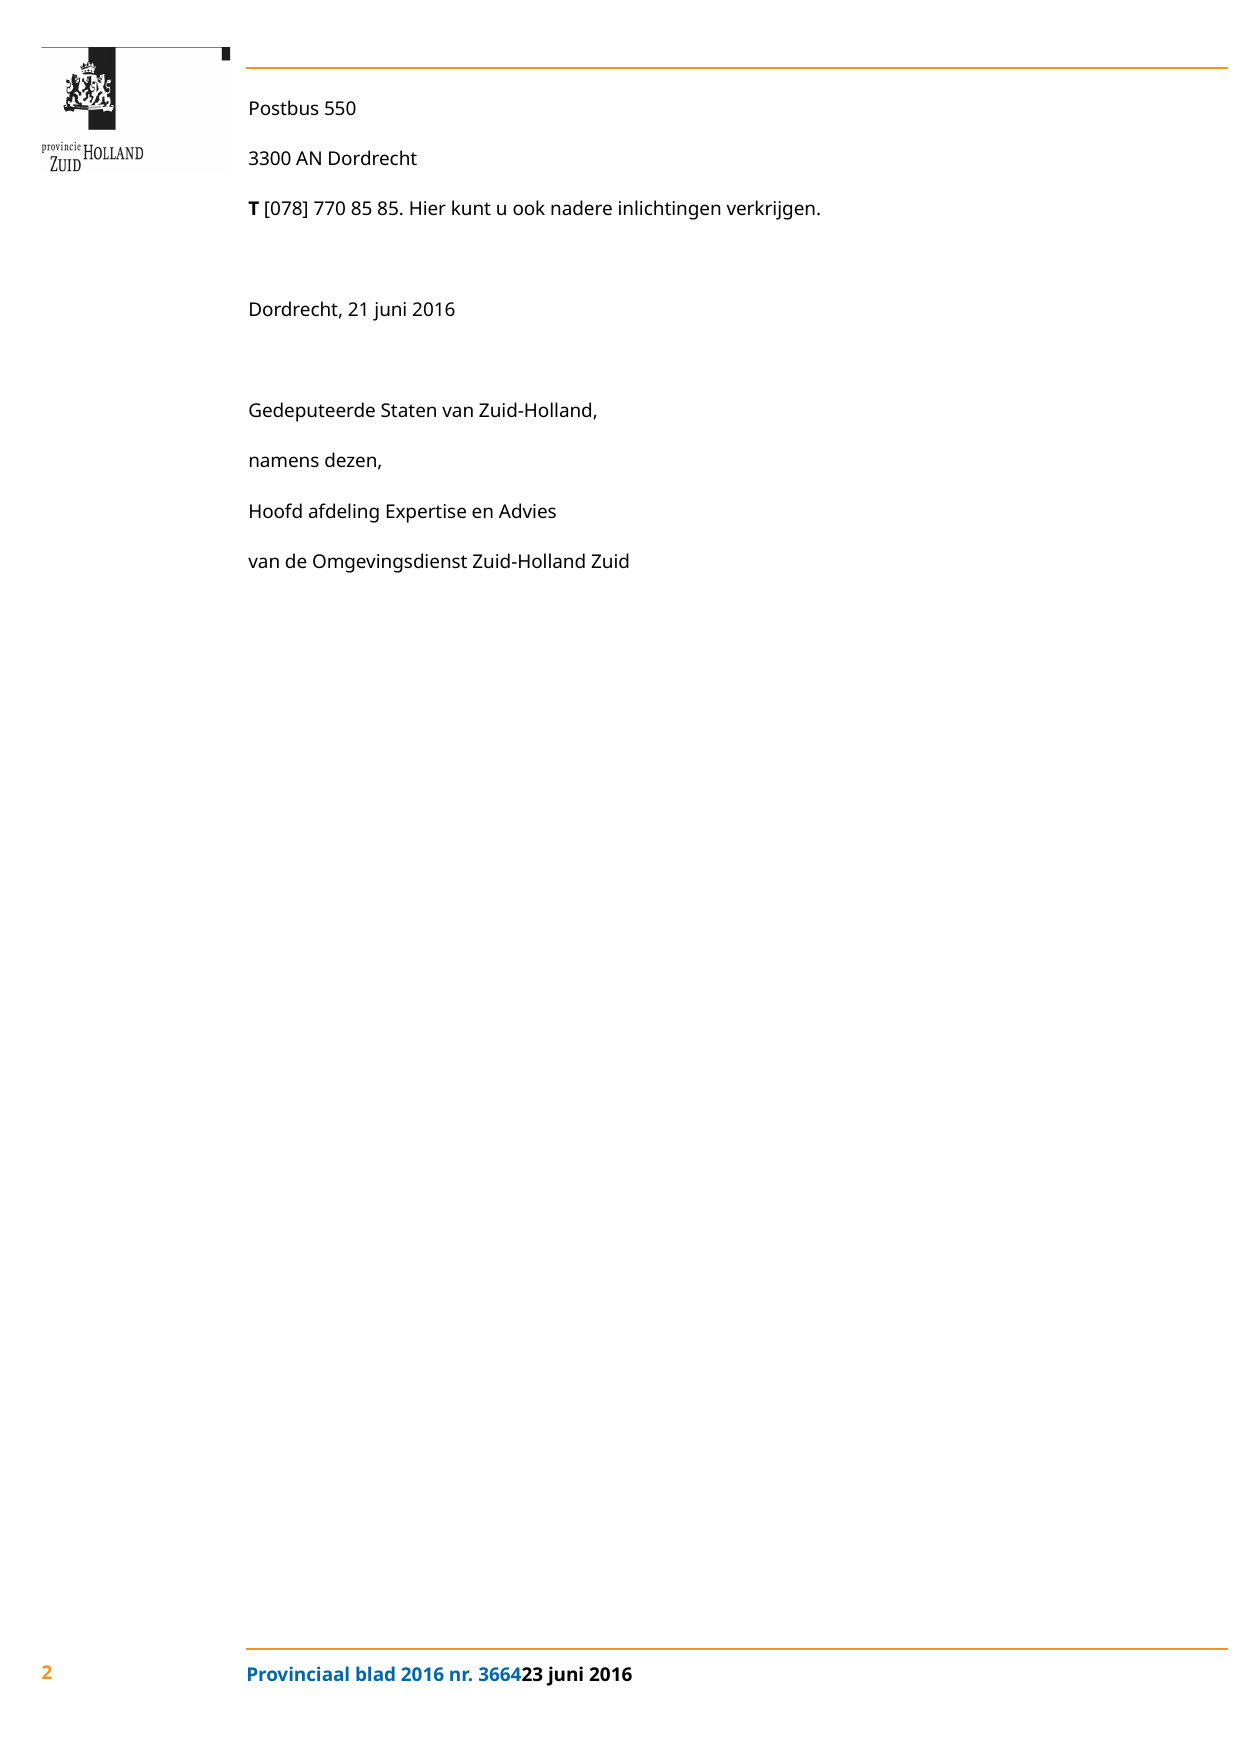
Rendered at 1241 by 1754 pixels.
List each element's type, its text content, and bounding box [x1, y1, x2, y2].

text Gedeputeerde Staten van Zuid-Holland, [248, 397, 1152, 423]
text namens dezen, [248, 448, 1152, 473]
text Dordrecht, 21 juni 2016 [248, 296, 1152, 322]
text 3300 AN Dordrecht [248, 145, 1152, 171]
text van de Omgevingsdienst Zuid-Holland Zuid [248, 548, 1152, 574]
text T [078] 770 85 85. Hier kunt u ook nadere inlichtingen verkrijgen. [248, 196, 1152, 221]
text Postbus 550 [248, 95, 1152, 121]
picture [41, 47, 231, 172]
text Hoofd afdeling Expertise en Advies [248, 498, 1152, 524]
